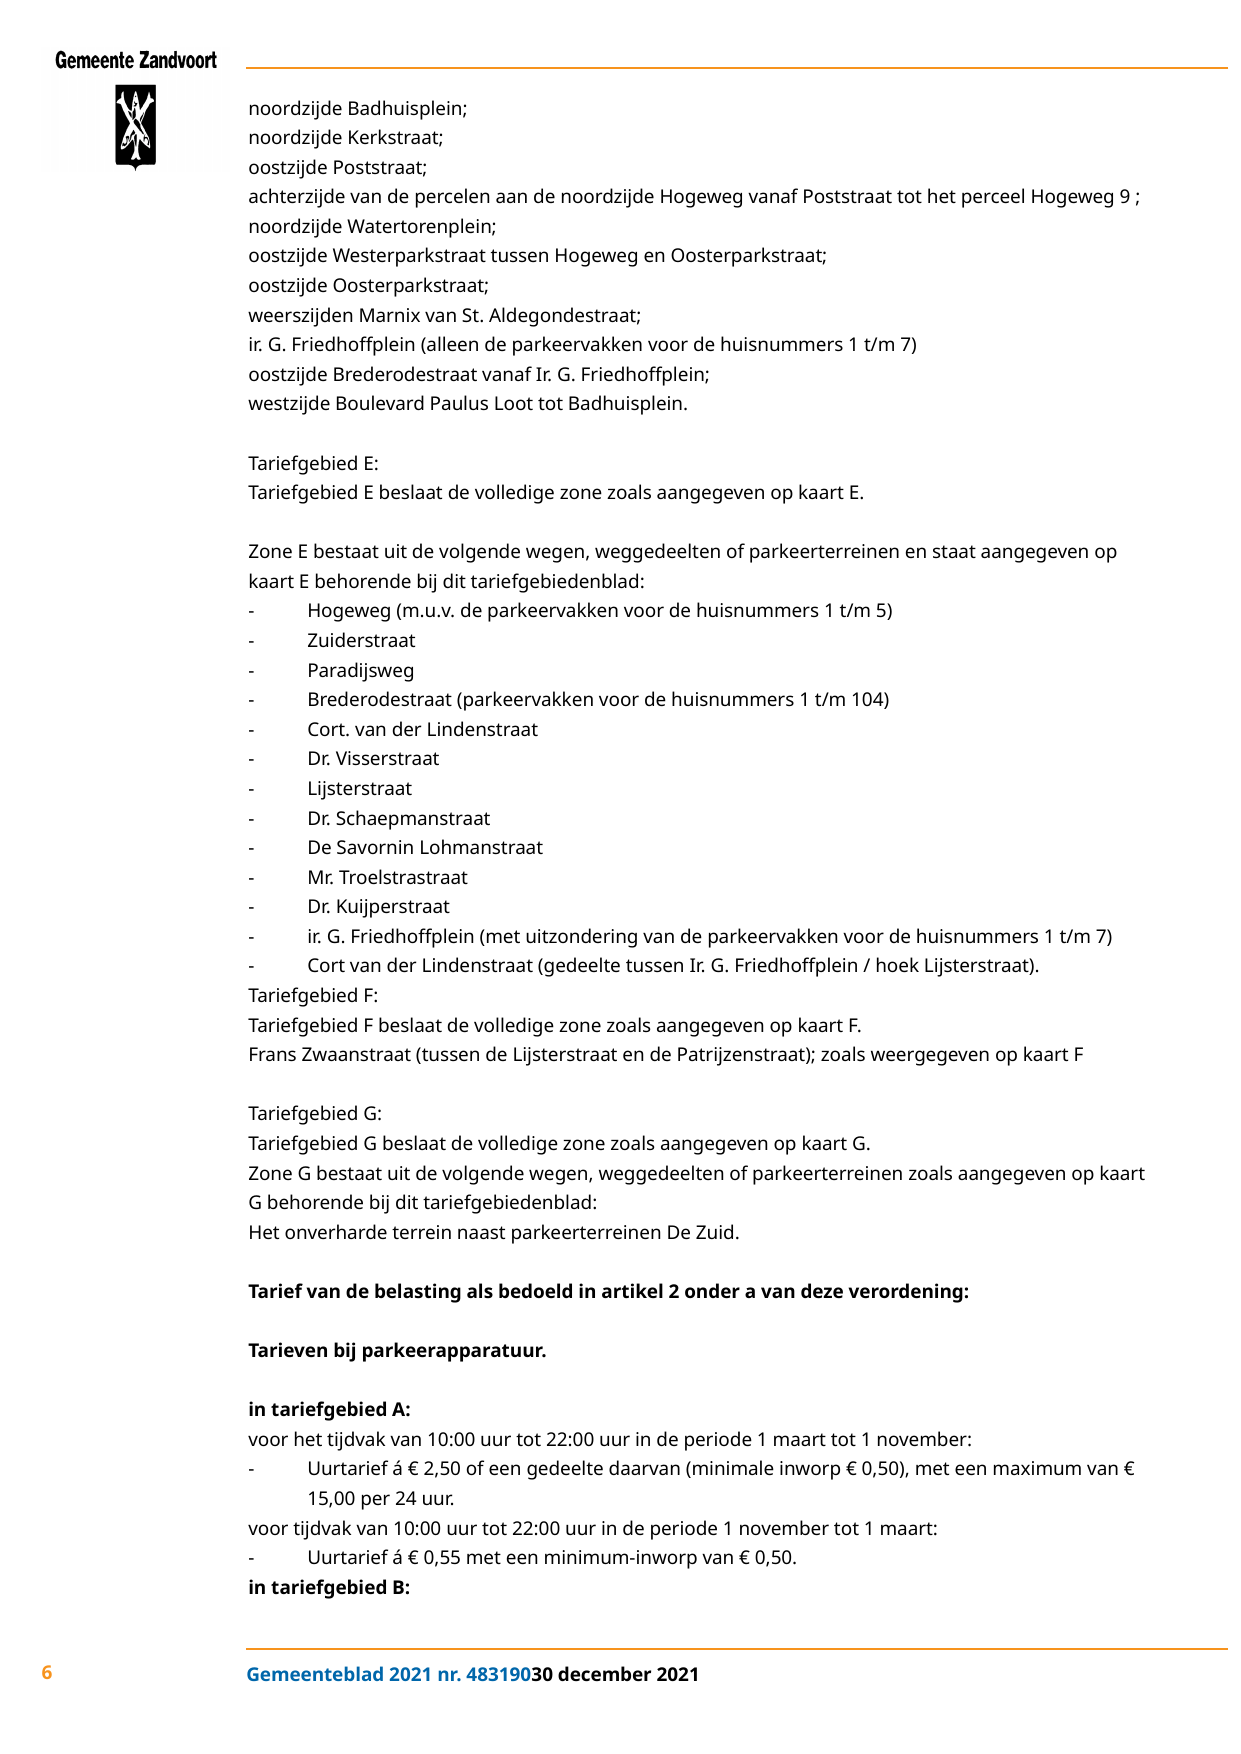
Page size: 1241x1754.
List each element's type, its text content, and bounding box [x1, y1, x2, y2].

text Tariefgebied G: [248, 1101, 1152, 1126]
text noordzijde Kerkstraat; [248, 124, 1152, 150]
text Tariefgebied E beslaat de volledige zone zoals aangegeven op kaart E. [248, 479, 1152, 505]
text Zone E bestaat uit de volgende wegen, weggedeelten of parkeerterreinen en staat aangegeven op kaart E behorende bij dit tariefgebiedenblad: [248, 538, 1152, 594]
picture [41, 47, 231, 172]
list Mr. Troelstrastraat [248, 864, 1152, 890]
text achterzijde van de percelen aan de noordzijde Hogeweg vanaf Poststraat tot het perceel Hogeweg 9 ; [248, 183, 1152, 209]
list Uurtarief á € 2,50 of een gedeelte daarvan (minimale inworp € 0,50), met een maximum van € 15,00 per 24 uur. [248, 1456, 1152, 1511]
text voor het tijdvak van 10:00 uur tot 22:00 uur in de periode 1 maart tot 1 november: [248, 1426, 1152, 1452]
list Dr. Kuijperstraat [248, 893, 1152, 919]
text oostzijde Oosterparkstraat; [248, 272, 1152, 298]
text oostzijde Poststraat; [248, 154, 1152, 180]
list Cort. van der Lindenstraat [248, 716, 1152, 742]
text Tarieven bij parkeerapparatuur. [248, 1337, 1152, 1363]
text westzijde Boulevard Paulus Loot tot Badhuisplein. [248, 391, 1152, 416]
text Tarief van de belasting als bedoeld in artikel 2 onder a van deze verordening: [248, 1278, 1152, 1304]
text Het onverharde terrein naast parkeerterreinen De Zuid. [248, 1219, 1152, 1245]
text voor tijdvak van 10:00 uur tot 22:00 uur in de periode 1 november tot 1 maart: [248, 1515, 1152, 1541]
text weerszijden Marnix van St. Aldegondestraat; [248, 302, 1152, 328]
list Dr. Schaepmanstraat [248, 805, 1152, 831]
text Frans Zwaanstraat (tussen de Lijsterstraat en de Patrijzenstraat); zoals weergegeven op kaart F [248, 1041, 1152, 1067]
list Cort van der Lindenstraat (gedeelte tussen Ir. G. Friedhoffplein / hoek Lijsterstraat). [248, 953, 1152, 978]
list Zuiderstraat [248, 627, 1152, 653]
text noordzijde Watertorenplein; [248, 213, 1152, 239]
text Tariefgebied G beslaat de volledige zone zoals aangegeven op kaart G. [248, 1130, 1152, 1156]
text Zone G bestaat uit de volgende wegen, weggedeelten of parkeerterreinen zoals aangegeven op kaart G behorende bij dit tariefgebiedenblad: [248, 1160, 1152, 1215]
list Brederodestraat (parkeervakken voor de huisnummers 1 t/m 104) [248, 686, 1152, 712]
text Tariefgebied F beslaat de volledige zone zoals aangegeven op kaart F. [248, 1012, 1152, 1038]
text Tariefgebied F: [248, 982, 1152, 1008]
list De Savornin Lohmanstraat [248, 834, 1152, 860]
text ir. G. Friedhoffplein (alleen de parkeervakken voor de huisnummers 1 t/m 7) [248, 331, 1152, 357]
list ir. G. Friedhoffplein (met uitzondering van de parkeervakken voor de huisnummers 1 t/m 7) [248, 923, 1152, 949]
text noordzijde Badhuisplein; [248, 95, 1152, 121]
list Hogeweg (m.u.v. de parkeervakken voor de huisnummers 1 t/m 5) [248, 598, 1152, 623]
list Dr. Visserstraat [248, 746, 1152, 771]
text oostzijde Brederodestraat vanaf Ir. G. Friedhoffplein; [248, 361, 1152, 387]
text in tariefgebied A: [248, 1396, 1152, 1422]
text in tariefgebied B: [248, 1574, 1152, 1600]
list Paradijsweg [248, 657, 1152, 683]
list Lijsterstraat [248, 775, 1152, 801]
list Uurtarief á € 0,55 met een minimum-inworp van € 0,50. [248, 1544, 1152, 1570]
text oostzijde Westerparkstraat tussen Hogeweg en Oosterparkstraat; [248, 243, 1152, 268]
text Tariefgebied E: [248, 450, 1152, 476]
